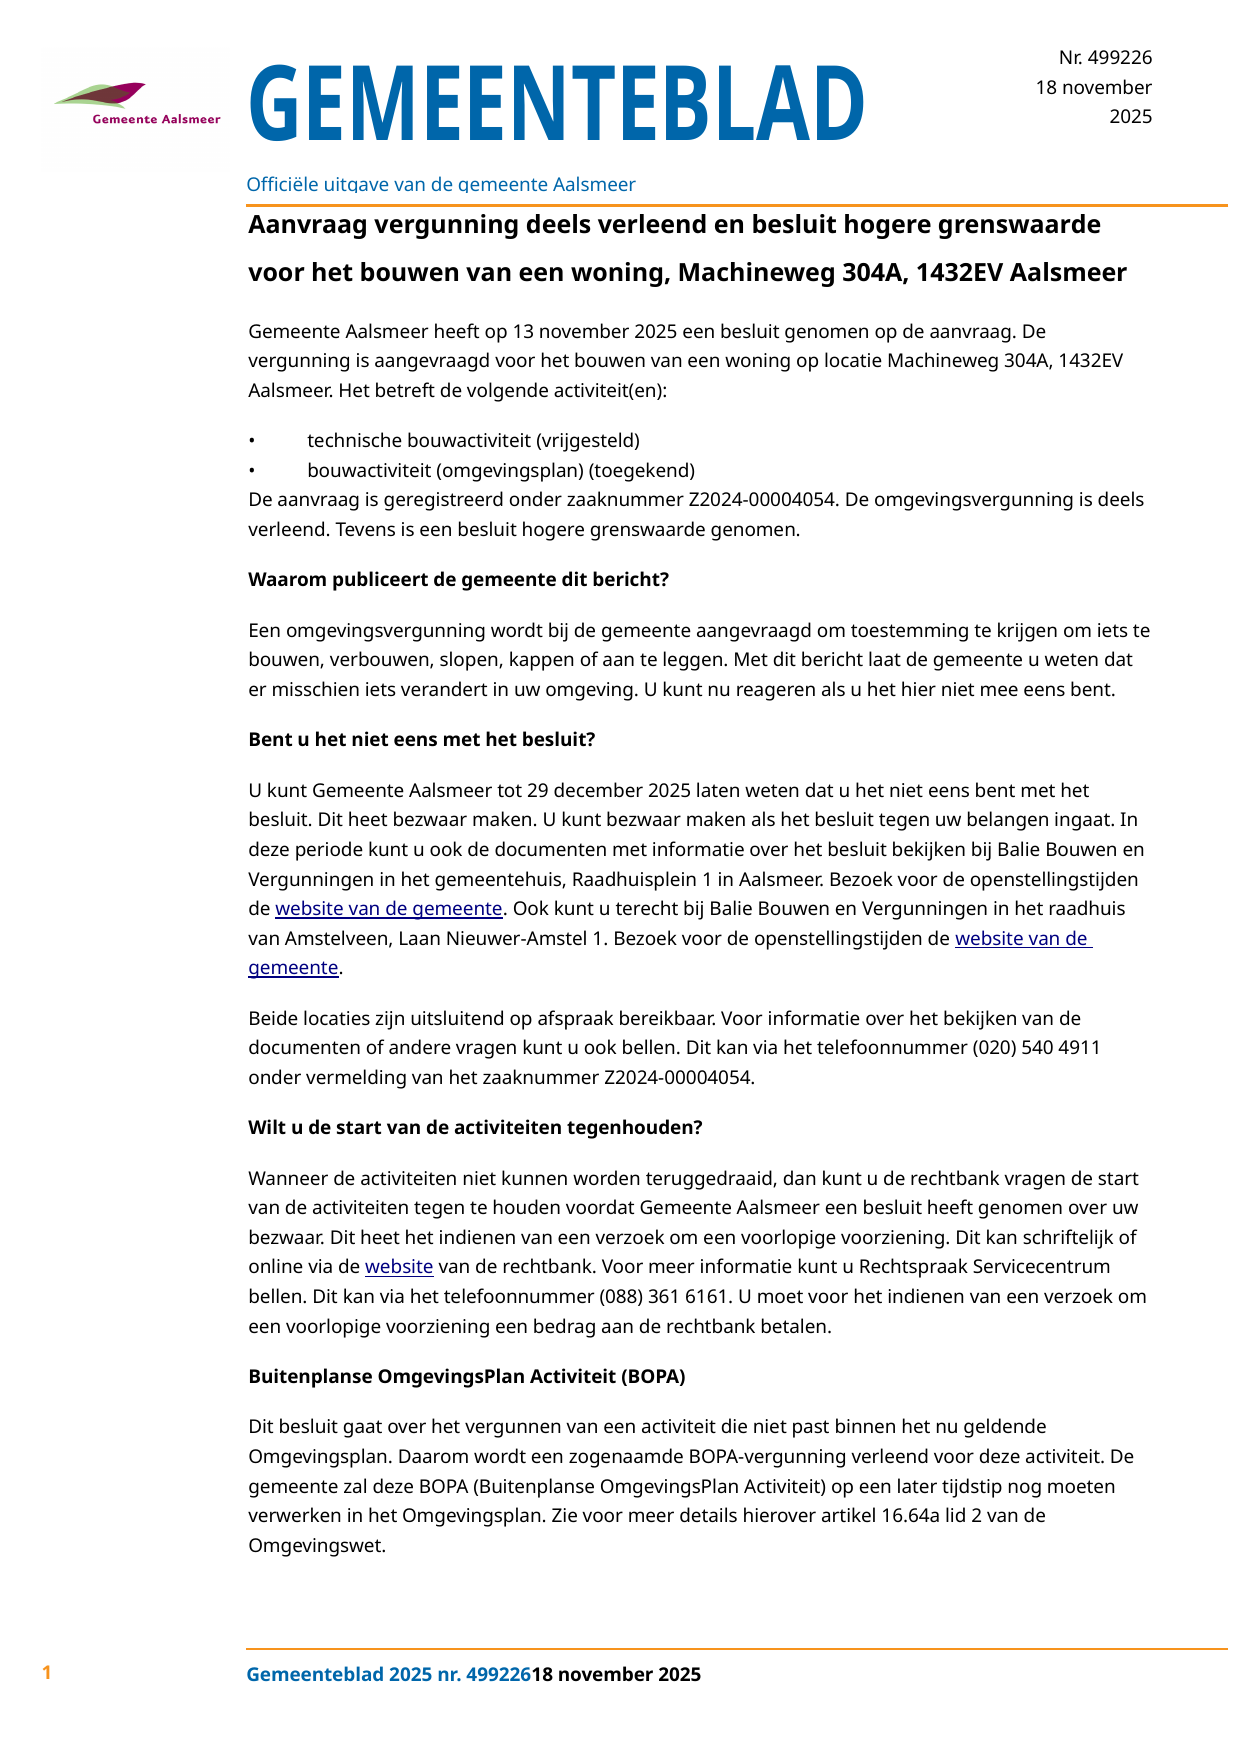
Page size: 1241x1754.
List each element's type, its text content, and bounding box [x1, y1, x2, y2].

text Een omgevingsvergunning wordt bij de gemeente aangevraagd om toestemming te krijgen om iets te bouwen, verbouwen, slopen, kappen of aan te leggen. Met dit bericht laat de gemeente u weten dat er misschien iets verandert in uw omgeving. U kunt nu reageren als u het hier niet mee eens bent. [248, 617, 1152, 702]
list technische bouwactiviteit (vrijgesteld) [248, 427, 1152, 453]
text U kunt Gemeente Aalsmeer tot 29 december 2025 laten weten dat u het niet eens bent met het besluit. Dit heet bezwaar maken. U kunt bezwaar maken als het besluit tegen uw belangen ingaat. In deze periode kunt u ook de documenten met informatie over het besluit bekijken bij Balie Bouwen en Vergunningen in het gemeentehuis, Raadhuisplein 1 in Aalsmeer. Bezoek voor de openstellingstijden de website van de gemeente. Ook kunt u terecht bij Balie Bouwen en Vergunningen in het raadhuis van Amstelveen, Laan Nieuwer-Amstel 1. Bezoek voor de openstellingstijden de website van de gemeente. [248, 777, 1152, 980]
text Buitenplanse OmgevingsPlan Activiteit (BOPA) [248, 1363, 1152, 1389]
text De aanvraag is geregistreerd onder zaaknummer Z2024-00004054. De omgevingsvergunning is deels verleend. Tevens is een besluit hogere grenswaarde genomen. [248, 487, 1152, 542]
text Waarom publiceert de gemeente dit bericht? [248, 567, 1152, 592]
list bouwactiviteit (omgevingsplan) (toegekend) [248, 457, 1152, 483]
text Bent u het niet eens met het besluit? [248, 727, 1152, 752]
text Dit besluit gaat over het vergunnen van een activiteit die niet past binnen het nu geldende Omgevingsplan. Daarom wordt een zogenaamde BOPA-vergunning verleend voor deze activiteit. De gemeente zal deze BOPA (Buitenplanse OmgevingsPlan Activiteit) op een later tijdstip nog moeten verwerken in het Omgevingsplan. Zie voor meer details hierover artikel 16.64a lid 2 van de Omgevingswet. [248, 1414, 1152, 1558]
text Wilt u de start van de activiteiten tegenhouden? [248, 1114, 1152, 1140]
picture [41, 47, 231, 172]
text Beide locaties zijn uitsluitend op afspraak bereikbaar. Voor informatie over het bekijken van de documenten of andere vragen kunt u ook bellen. Dit kan via het telefoonnummer (020) 540 4911 onder vermelding van het zaaknummer Z2024-00004054. [248, 1005, 1152, 1090]
text Wanneer de activiteiten niet kunnen worden teruggedraaid, dan kunt u de rechtbank vragen de start van de activiteiten tegen te houden voordat Gemeente Aalsmeer een besluit heeft genomen over uw bezwaar. Dit heet het indienen van een verzoek om een voorlopige voorziening. Dit kan schriftelijk of online via de website van de rechtbank. Voor meer informatie kunt u Rechtspraak Servicecentrum bellen. Dit kan via het telefoonnummer (088) 361 6161. U moet voor het indienen van een verzoek om een voorlopige voorziening een bedrag aan de rechtbank betalen. [248, 1165, 1152, 1339]
text Aanvraag vergunning deels verleend en besluit hogere grenswaarde voor het bouwen van een woning, Machineweg 304A, 1432EV Aalsmeer [248, 207, 1152, 288]
text Gemeente Aalsmeer heeft op 13 november 2025 een besluit genomen op de aanvraag. De vergunning is aangevraagd voor het bouwen van een woning op locatie Machineweg 304A, 1432EV Aalsmeer. Het betreft de volgende activiteit(en): [248, 318, 1152, 403]
